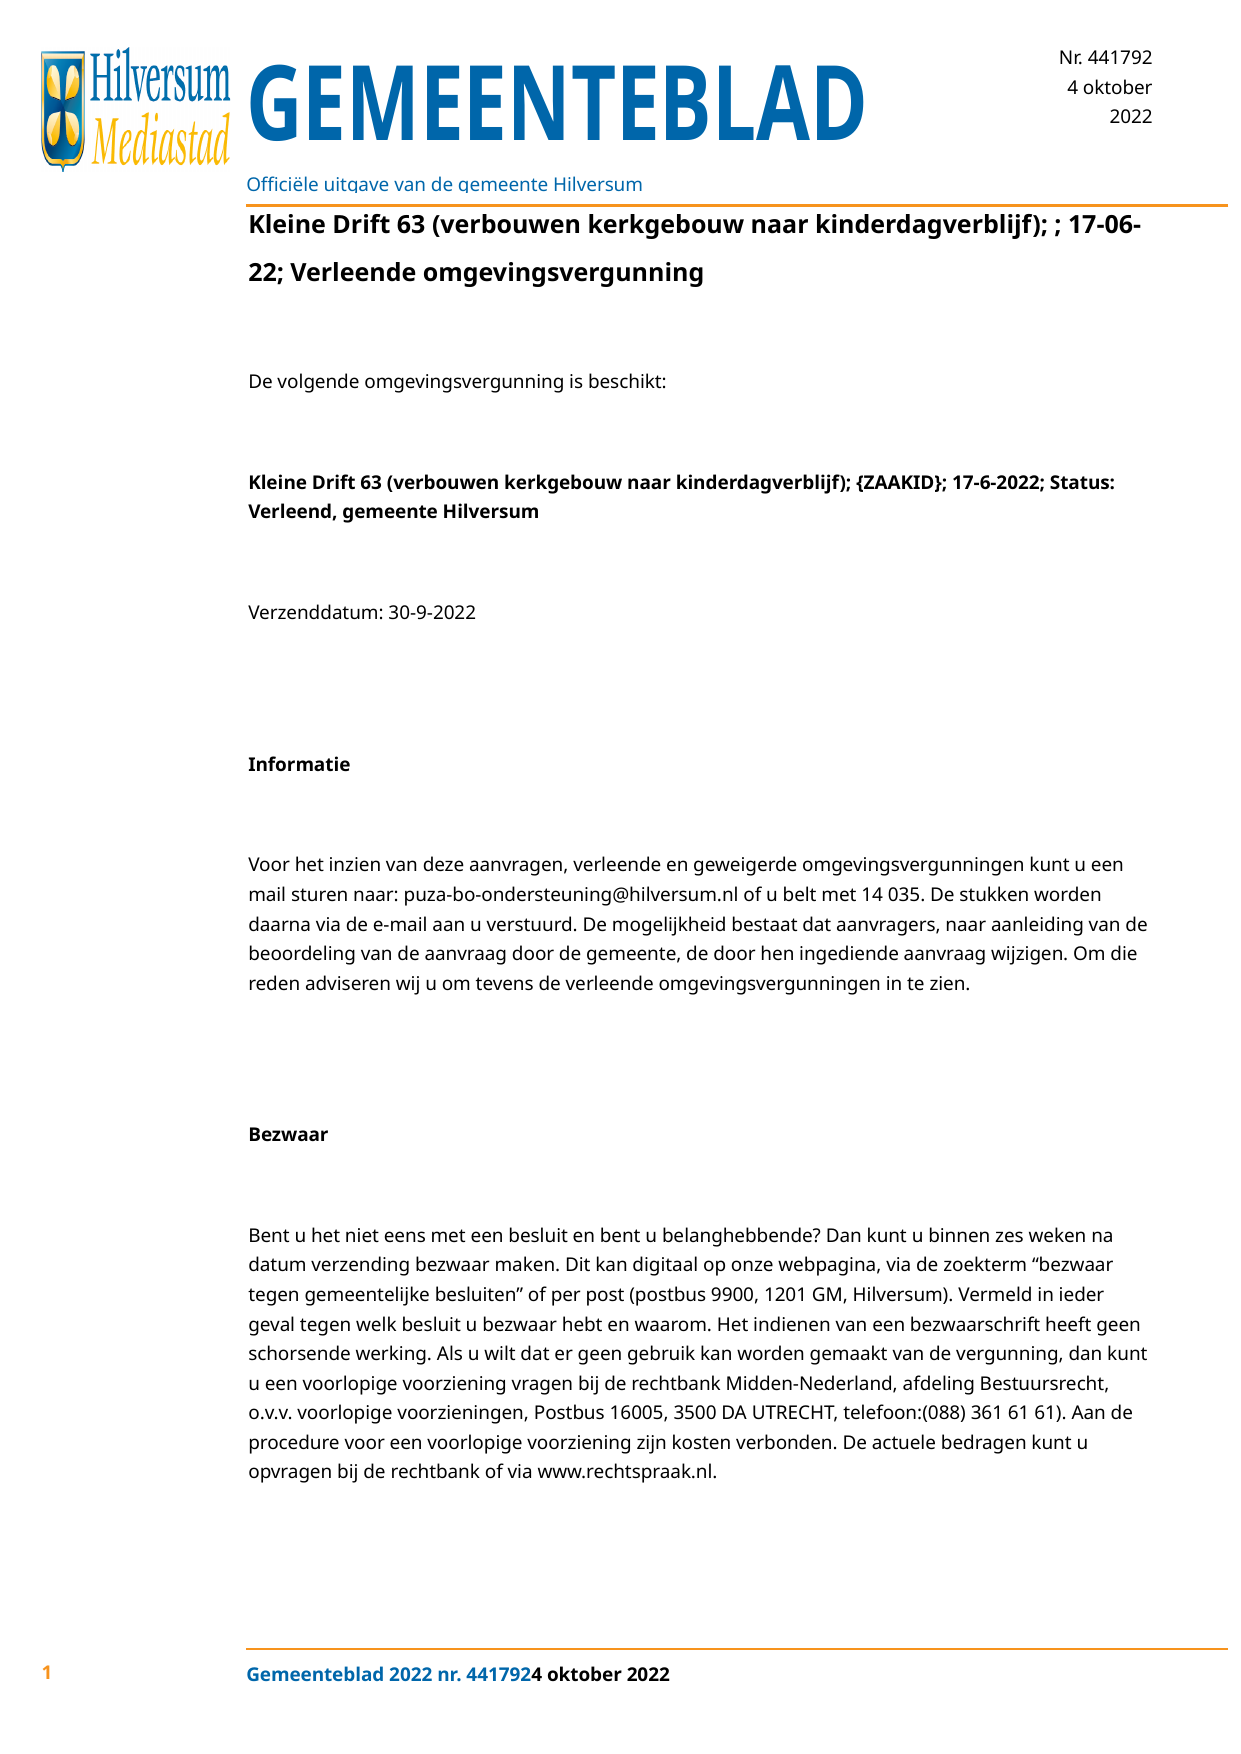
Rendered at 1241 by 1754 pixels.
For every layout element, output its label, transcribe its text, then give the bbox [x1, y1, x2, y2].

text Voor het inzien van deze aanvragen, verleende en geweigerde omgevingsvergunningen kunt u een mail sturen naar: puza-bo-ondersteuning@hilversum.nl of u belt met 14 035. De stukken worden daarna via de e-mail aan u verstuurd. De mogelijkheid bestaat dat aanvragers, naar aanleiding van de beoordeling van de aanvraag door de gemeente, de door hen ingediende aanvraag wijzigen. Om die reden adviseren wij u om tevens de verleende omgevingsvergunningen in te zien. [248, 852, 1152, 996]
text Bent u het niet eens met een besluit en bent u belanghebbende? Dan kunt u binnen zes weken na datum verzending bezwaar maken. Dit kan digitaal op onze webpagina, via de zoekterm “bezwaar tegen gemeentelijke besluiten” of per post (postbus 9900, 1201 GM, Hilversum). Vermeld in ieder geval tegen welk besluit u bezwaar hebt en waarom. Het indienen van een bezwaarschrift heeft geen schorsende werking. Als u wilt dat er geen gebruik kan worden gemaakt van de vergunning, dan kunt u een voorlopige voorziening vragen bij de rechtbank Midden-Nederland, afdeling Bestuursrecht, o.v.v. voorlopige voorzieningen, Postbus 16005, 3500 DA UTRECHT, telefoon:(088) 361 61 61). Aan de procedure voor een voorlopige voorziening zijn kosten verbonden. De actuele bedragen kunt u opvragen bij de rechtbank of via www.rechtspraak.nl. [248, 1222, 1152, 1484]
text De volgende omgevingsvergunning is beschikt: [248, 368, 1152, 394]
text Verzenddatum: 30-9-2022 [248, 599, 1152, 625]
picture [41, 47, 231, 172]
text Kleine Drift 63 (verbouwen kerkgebouw naar kinderdagverblijf); {ZAAKID}; 17-6-2022; Status: Verleend, gemeente Hilversum [248, 469, 1152, 524]
text Bezwaar [248, 1121, 1152, 1147]
text Informatie [248, 751, 1152, 777]
text Kleine Drift 63 (verbouwen kerkgebouw naar kinderdagverblijf); ; 17-06-22; Verleende omgevingsvergunning [248, 207, 1152, 288]
